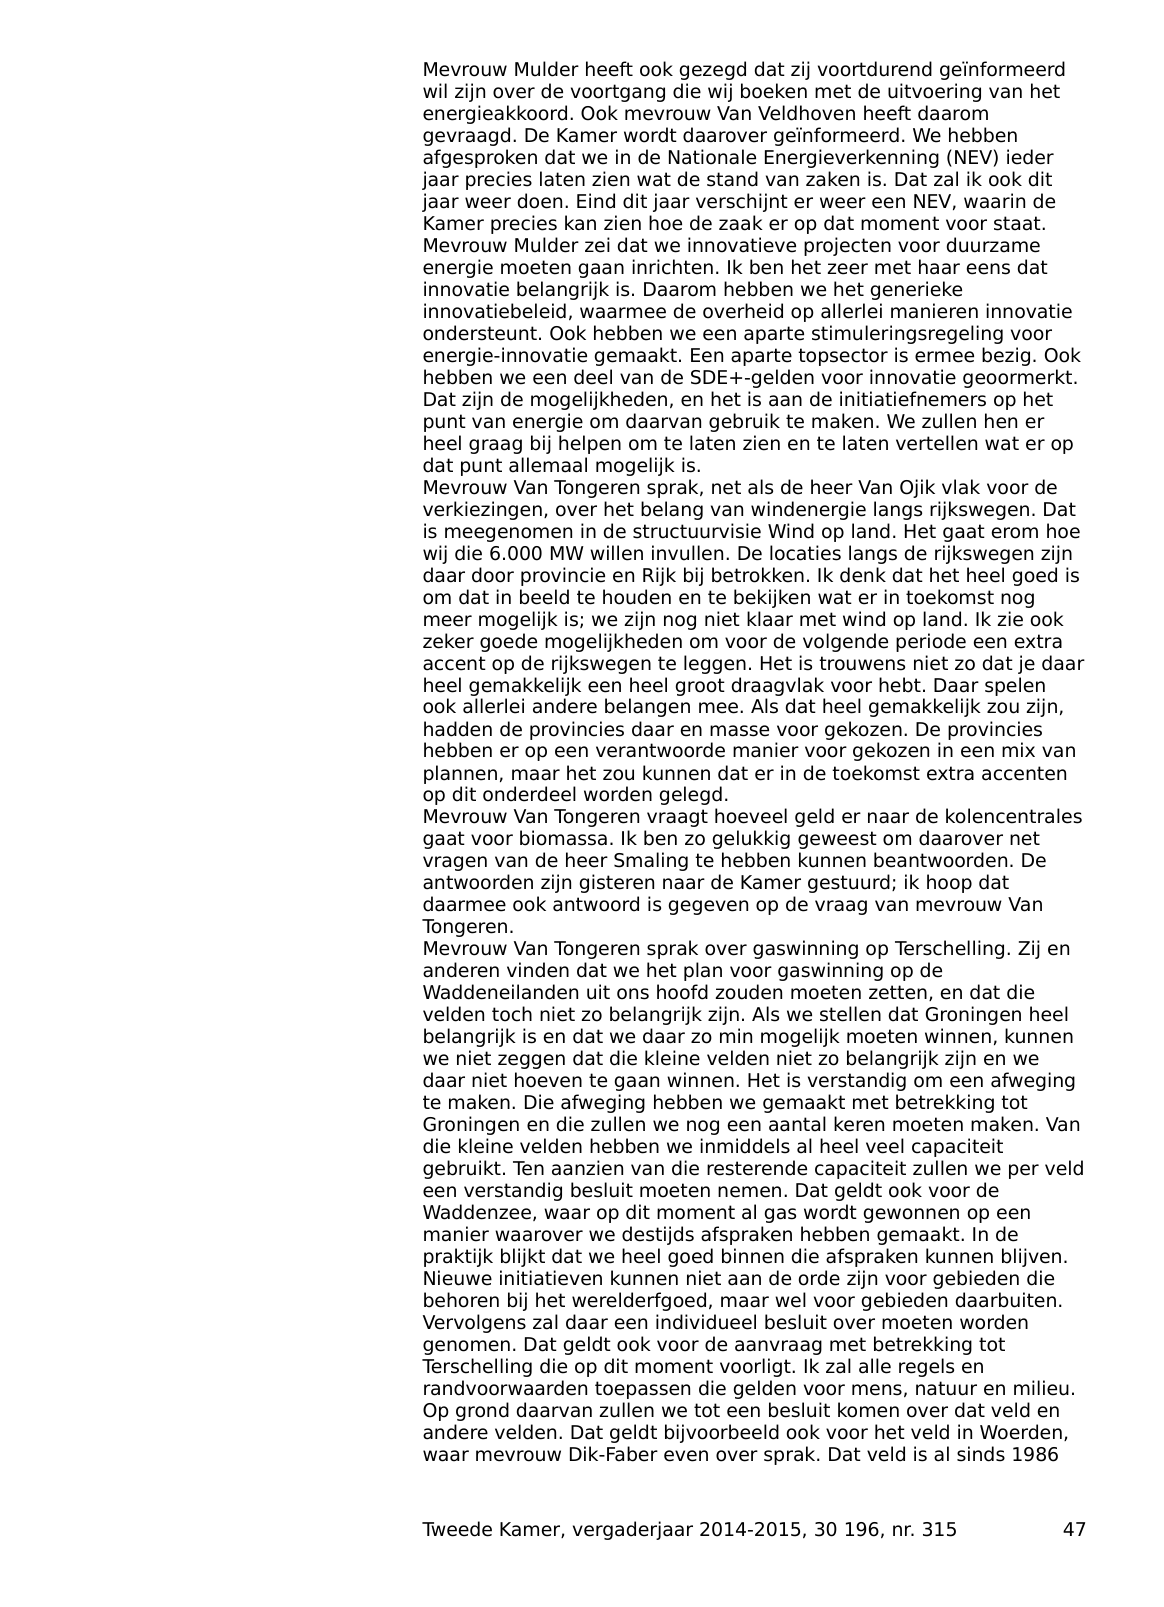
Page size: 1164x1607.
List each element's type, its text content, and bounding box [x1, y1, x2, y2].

text Mevrouw Van Tongeren vraagt hoeveel geld er naar de kolencentrales gaat voor biomassa. Ik ben zo gelukkig geweest om daarover net vragen van de heer Smaling te hebben kunnen beantwoorden. De antwoorden zijn gisteren naar de Kamer gestuurd; ik hoop dat daarmee ook antwoord is gegeven op de vraag van mevrouw Van Tongeren. [422, 806, 1087, 938]
text Mevrouw Van Tongeren sprak over gaswinning op Terschelling. Zij en anderen vinden dat we het plan voor gaswinning op de Waddeneilanden uit ons hoofd zouden moeten zetten, en dat die velden toch niet zo belangrijk zijn. Als we stellen dat Groningen heel belangrijk is en dat we daar zo min mogelijk moeten winnen, kunnen we niet zeggen dat die kleine velden niet zo belangrijk zijn en we daar niet hoeven te gaan winnen. Het is verstandig om een afweging te maken. Die afweging hebben we gemaakt met betrekking tot Groningen en die zullen we nog een aantal keren moeten maken. Van die kleine velden hebben we inmiddels al heel veel capaciteit gebruikt. Ten aanzien van die resterende capaciteit zullen we per veld een verstandig besluit moeten nemen. Dat geldt ook voor de Waddenzee, waar op dit moment al gas wordt gewonnen op een manier waarover we destijds afspraken hebben gemaakt. In de praktijk blijkt dat we heel goed binnen die afspraken kunnen blijven. Nieuwe initiatieven kunnen niet aan de orde zijn voor gebieden die behoren bij het werelderfgoed, maar wel voor gebieden daarbuiten. Vervolgens zal daar een individueel besluit over moeten worden genomen. Dat geldt ook voor de aanvraag met betrekking tot Terschelling die op dit moment voorligt. Ik zal alle regels en randvoorwaarden toepassen die gelden voor mens, natuur en milieu. Op grond daarvan zullen we tot een besluit komen over dat veld en andere velden. Dat geldt bijvoorbeeld ook voor het veld in Woerden, waar mevrouw Dik-Faber even over sprak. Dat veld is al sinds 1986 [422, 938, 1087, 1466]
text Mevrouw Mulder zei dat we innovatieve projecten voor duurzame energie moeten gaan inrichten. Ik ben het zeer met haar eens dat innovatie belangrijk is. Daarom hebben we het generieke innovatiebeleid, waarmee de overheid op allerlei manieren innovatie ondersteunt. Ook hebben we een aparte stimuleringsregeling voor energie-innovatie gemaakt. Een aparte topsector is ermee bezig. Ook hebben we een deel van de SDE+-gelden voor innovatie geoormerkt. Dat zijn de mogelijkheden, en het is aan de initiatiefnemers op het punt van energie om daarvan gebruik te maken. We zullen hen er heel graag bij helpen om te laten zien en te laten vertellen wat er op dat punt allemaal mogelijk is. [422, 235, 1087, 477]
text Mevrouw Van Tongeren sprak, net als de heer Van Ojik vlak voor de verkiezingen, over het belang van windenergie langs rijkswegen. Dat is meegenomen in de structuurvisie Wind op land. Het gaat erom hoe wij die 6.000 MW willen invullen. De locaties langs de rijkswegen zijn daar door provincie en Rijk bij betrokken. Ik denk dat het heel goed is om dat in beeld te houden en te bekijken wat er in toekomst nog meer mogelijk is; we zijn nog niet klaar met wind op land. Ik zie ook zeker goede mogelijkheden om voor de volgende periode een extra accent op de rijkswegen te leggen. Het is trouwens niet zo dat je daar heel gemakkelijk een heel groot draagvlak voor hebt. Daar spelen ook allerlei andere belangen mee. Als dat heel gemakkelijk zou zijn, hadden de provincies daar en masse voor gekozen. De provincies hebben er op een verantwoorde manier voor gekozen in een mix van plannen, maar het zou kunnen dat er in de toekomst extra accenten op dit onderdeel worden gelegd. [422, 477, 1087, 806]
text Mevrouw Mulder heeft ook gezegd dat zij voortdurend geïnformeerd wil zijn over de voortgang die wij boeken met de uitvoering van het energieakkoord. Ook mevrouw Van Veldhoven heeft daarom gevraagd. De Kamer wordt daarover geïnformeerd. We hebben afgesproken dat we in de Nationale Energieverkenning (NEV) ieder jaar precies laten zien wat de stand van zaken is. Dat zal ik ook dit jaar weer doen. Eind dit jaar verschijnt er weer een NEV, waarin de Kamer precies kan zien hoe de zaak er op dat moment voor staat. [422, 59, 1087, 235]
